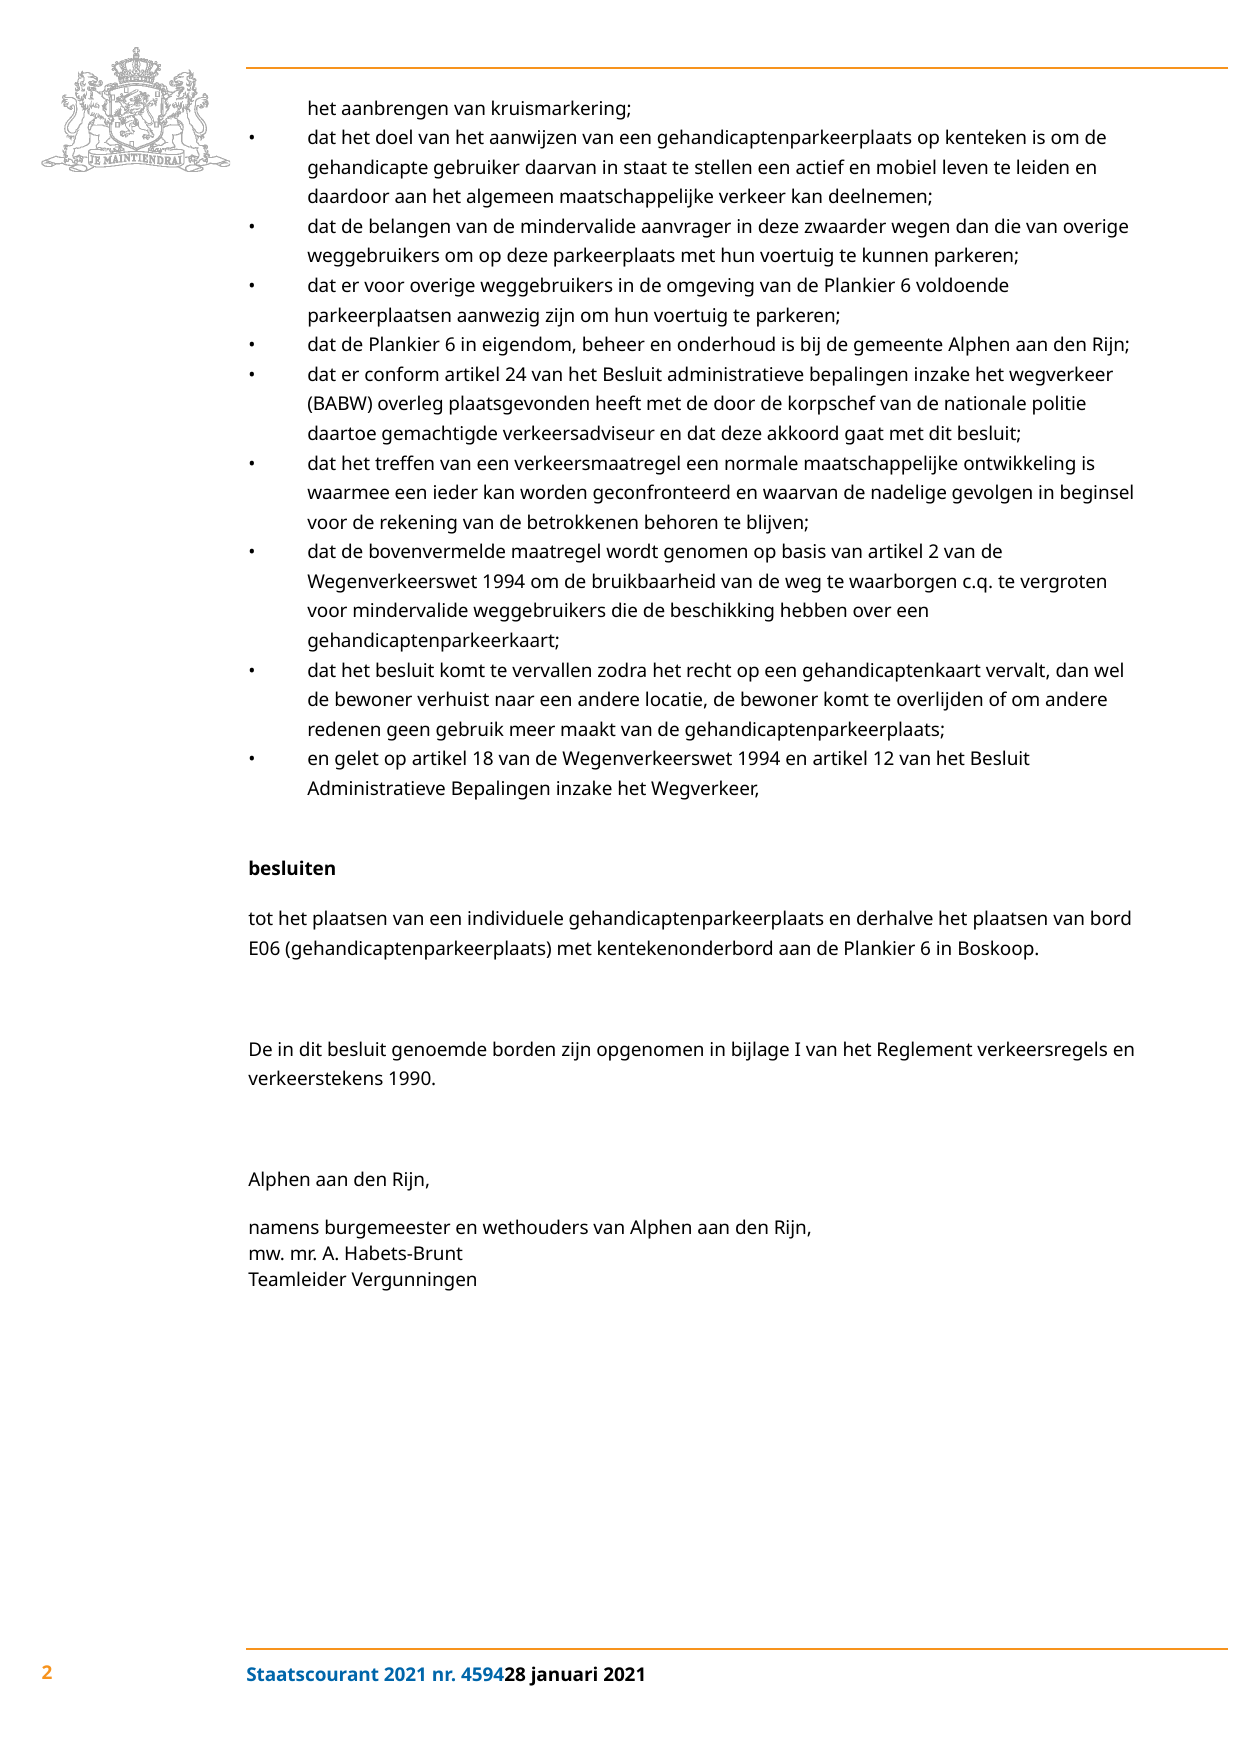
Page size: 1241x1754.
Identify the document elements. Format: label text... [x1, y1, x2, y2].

list dat de bovenvermelde maatregel wordt genomen op basis van artikel 2 van de Wegenverkeerswet 1994 om de bruikbaarheid van de weg te waarborgen c.q. te vergroten voor mindervalide weggebruikers die de beschikking hebben over een gehandicaptenparkeerkaart; [248, 538, 1152, 653]
text namens burgemeester en wethouders van Alphen aan den Rijn, [248, 1214, 1152, 1240]
text Alphen aan den Rijn, [248, 1166, 1152, 1192]
list het aanbrengen van kruismarkering; [248, 95, 1152, 121]
text Teamleider Vergunningen [248, 1266, 1152, 1291]
list dat de belangen van de mindervalide aanvrager in deze zwaarder wegen dan die van overige weggebruikers om op deze parkeerplaats met hun voertuig te kunnen parkeren; [248, 213, 1152, 268]
text mw. mr. A. Habets-Brunt [248, 1240, 1152, 1266]
text besluiten [248, 855, 1152, 881]
list dat er voor overige weggebruikers in de omgeving van de Plankier 6 voldoende parkeerplaatsen aanwezig zijn om hun voertuig te parkeren; [248, 272, 1152, 328]
list dat het treffen van een verkeersmaatregel een normale maatschappelijke ontwikkeling is waarmee een ieder kan worden geconfronteerd en waarvan de nadelige gevolgen in beginsel voor de rekening van de betrokkenen behoren te blijven; [248, 450, 1152, 535]
picture [41, 47, 231, 172]
list en gelet op artikel 18 van de Wegenverkeerswet 1994 en artikel 12 van het Besluit Administratieve Bepalingen inzake het Wegverkeer, [248, 746, 1152, 801]
text De in dit besluit genoemde borden zijn opgenomen in bijlage I van het Reglement verkeersregels en verkeerstekens 1990. [248, 1036, 1152, 1091]
list dat het besluit komt te vervallen zodra het recht op een gehandicaptenkaart vervalt, dan wel de bewoner verhuist naar een andere locatie, de bewoner komt te overlijden of om andere redenen geen gebruik meer maakt van de gehandicaptenparkeerplaats; [248, 657, 1152, 742]
list dat het doel van het aanwijzen van een gehandicaptenparkeerplaats op kenteken is om de gehandicapte gebruiker daarvan in staat te stellen een actief en mobiel leven te leiden en daardoor aan het algemeen maatschappelijke verkeer kan deelnemen; [248, 124, 1152, 209]
list dat er conform artikel 24 van het Besluit administratieve bepalingen inzake het wegverkeer (BABW) overleg plaatsgevonden heeft met de door de korpschef van de nationale politie daartoe gemachtigde verkeersadviseur en dat deze akkoord gaat met dit besluit; [248, 361, 1152, 446]
list dat de Plankier 6 in eigendom, beheer en onderhoud is bij de gemeente Alphen aan den Rijn; [248, 331, 1152, 357]
text tot het plaatsen van een individuele gehandicaptenparkeerplaats en derhalve het plaatsen van bord E06 (gehandicaptenparkeerplaats) met kentekenonderbord aan de Plankier 6 in Boskoop. [248, 906, 1152, 961]
